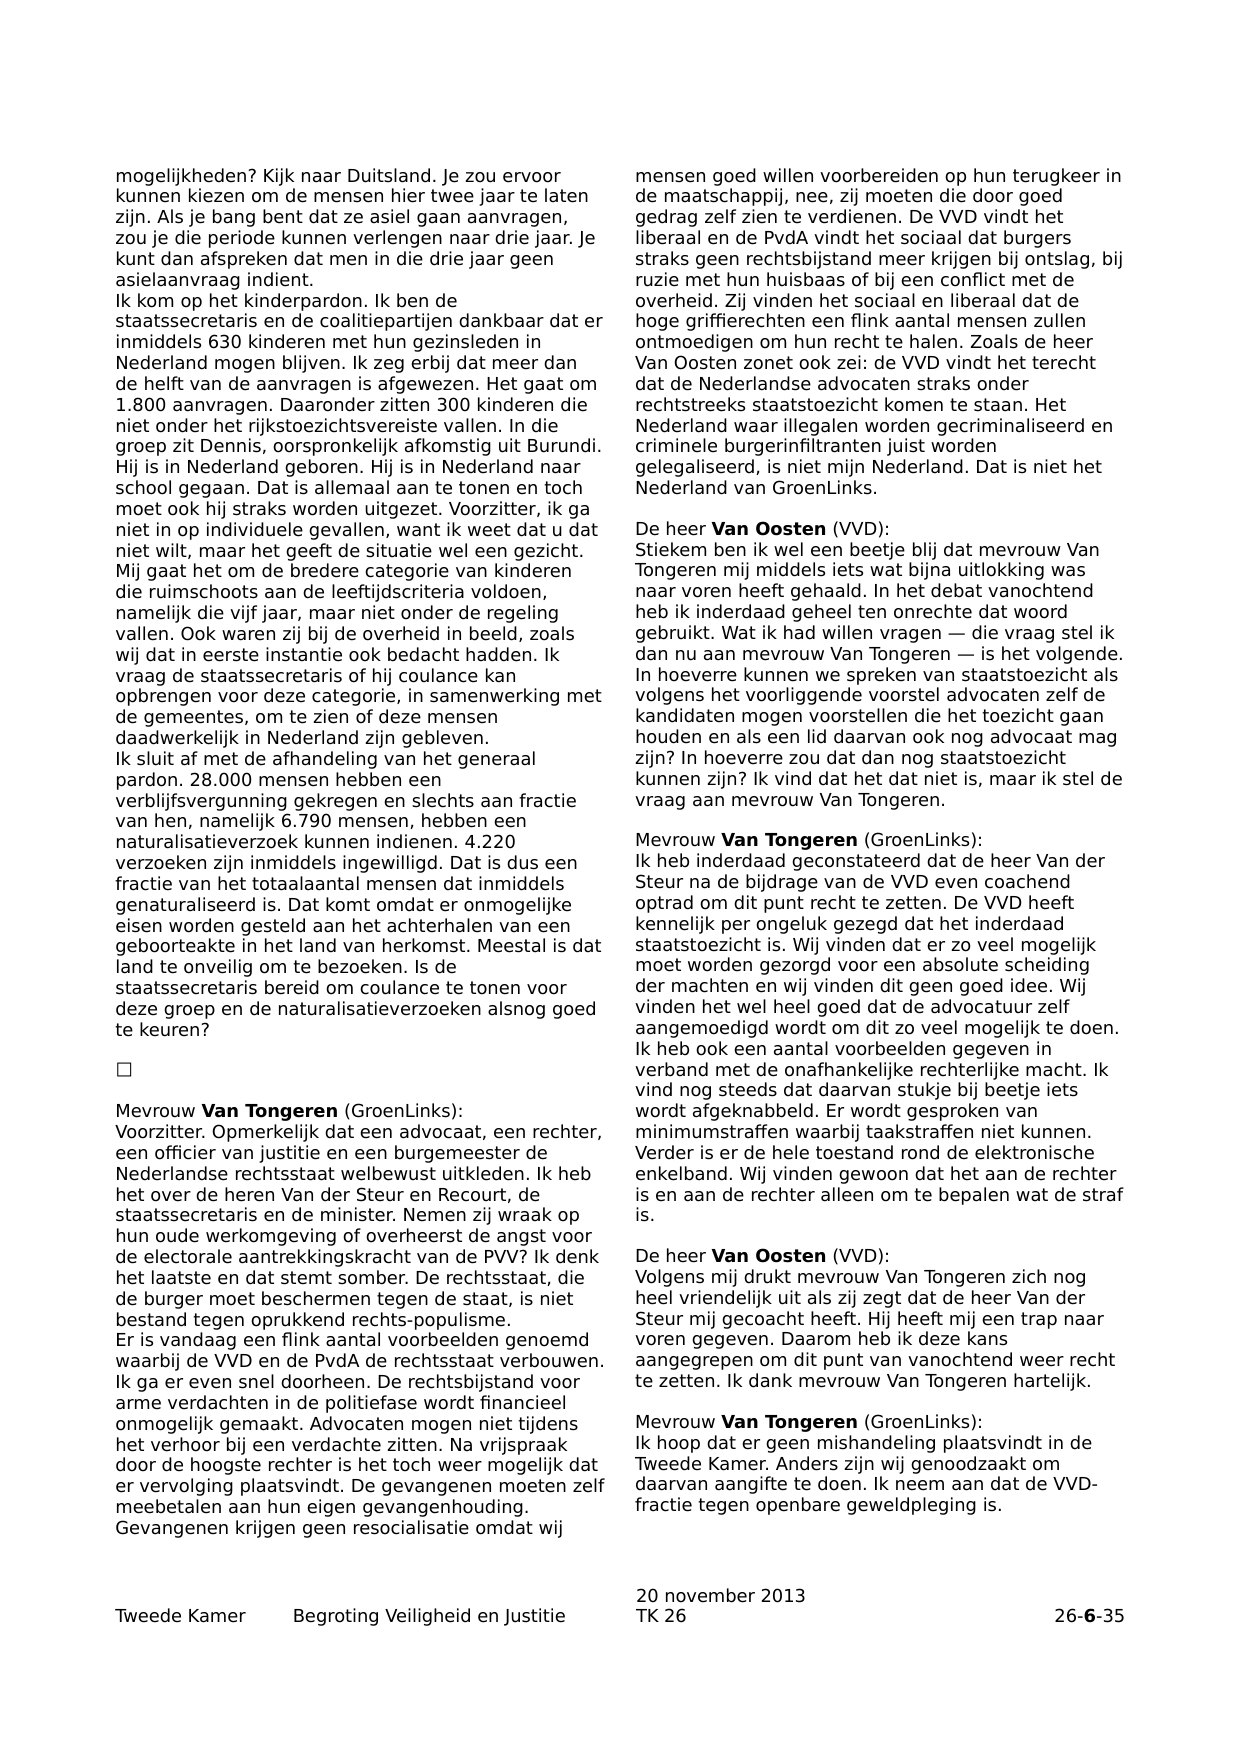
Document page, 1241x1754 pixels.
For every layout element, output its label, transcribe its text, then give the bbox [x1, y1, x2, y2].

text Mevrouw Van Tongeren (GroenLinks): [635, 1412, 1125, 1432]
text Er is vandaag een flink aantal voorbeelden genoemd waarbij de VVD en de PvdA de rechtsstaat verbouwen. Ik ga er even snel doorheen. De rechtsbijstand voor arme verdachten in de politiefase wordt financieel onmogelijk gemaakt. Advocaten mogen niet tijdens het verhoor bij een verdachte zitten. Na vrijspraak door de hoogste rechter is het toch weer mogelijk dat er vervolging plaatsvindt. De gevangenen moeten zelf meebetalen aan hun eigen gevangenhouding. Gevangenen krijgen geen resocialisatie omdat wij [115, 1330, 605, 1538]
text Ik heb inderdaad geconstateerd dat de heer Van der Steur na de bijdrage van de VVD even coachend optrad om dit punt recht te zetten. De VVD heeft kennelijk per ongeluk gezegd dat het inderdaad staatstoezicht is. Wij vinden dat er zo veel mogelijk moet worden gezorgd voor een absolute scheiding der machten en wij vinden dit geen goed idee. Wij vinden het wel heel goed dat de advocatuur zelf aangemoedigd wordt om dit zo veel mogelijk te doen. Ik heb ook een aantal voorbeelden gegeven in verband met de onafhankelijke rechterlijke macht. Ik vind nog steeds dat daarvan stukje bij beetje iets wordt afgeknabbeld. Er wordt gesproken van minimumstraffen waarbij taakstraffen niet kunnen. Verder is er de hele toestand rond de elektronische enkelband. Wij vinden gewoon dat het aan de rechter is en aan de rechter alleen om te bepalen wat de straf is. [635, 851, 1125, 1226]
text Ik sluit af met de afhandeling van het generaal pardon. 28.000 mensen hebben een verblijfsvergunning gekregen en slechts aan fractie van hen, namelijk 6.790 mensen, hebben een naturalisatieverzoek kunnen indienen. 4.220 verzoeken zijn inmiddels ingewilligd. Dat is dus een fractie van het totaalaantal mensen dat inmiddels genaturaliseerd is. Dat komt omdat er onmogelijke eisen worden gesteld aan het achterhalen van een geboorteakte in het land van herkomst. Meestal is dat land te onveilig om te bezoeken. Is de staatssecretaris bereid om coulance te tonen voor deze groep en de naturalisatieverzoeken alsnog goed te keuren? [115, 749, 605, 1040]
text De heer Van Oosten (VVD): [635, 1246, 1125, 1267]
text mogelijkheden? Kijk naar Duitsland. Je zou ervoor kunnen kiezen om de mensen hier twee jaar te laten zijn. Als je bang bent dat ze asiel gaan aanvragen, zou je die periode kunnen verlengen naar drie jaar. Je kunt dan afspreken dat men in die drie jaar geen asielaanvraag indient. [115, 165, 605, 290]
text ⬜ [115, 1060, 605, 1081]
text Mevrouw Van Tongeren (GroenLinks): [115, 1101, 605, 1122]
text Voorzitter. Opmerkelijk dat een advocaat, een rechter, een officier van justitie en een burgemeester de Nederlandse rechtsstaat welbewust uitkleden. Ik heb het over de heren Van der Steur en Recourt, de staatssecretaris en de minister. Nemen zij wraak op hun oude werkomgeving of overheerst de angst voor de electorale aantrekkingskracht van de PVV? Ik denk het laatste en dat stemt somber. De rechtsstaat, die de burger moet beschermen tegen de staat, is niet bestand tegen oprukkend rechts-populisme. [115, 1122, 605, 1330]
text mensen goed willen voorbereiden op hun terugkeer in de maatschappij, nee, zij moeten die door goed gedrag zelf zien te verdienen. De VVD vindt het liberaal en de PvdA vindt het sociaal dat burgers straks geen rechtsbijstand meer krijgen bij ontslag, bij ruzie met hun huisbaas of bij een conflict met de overheid. Zij vinden het sociaal en liberaal dat de hoge griffierechten een flink aantal mensen zullen ontmoedigen om hun recht te halen. Zoals de heer Van Oosten zonet ook zei: de VVD vindt het terecht dat de Nederlandse advocaten straks onder rechtstreeks staatstoezicht komen te staan. Het Nederland waar illegalen worden gecriminaliseerd en criminele burgerinfiltranten juist worden gelegaliseerd, is niet mijn Nederland. Dat is niet het Nederland van GroenLinks. [635, 165, 1125, 499]
text Mevrouw Van Tongeren (GroenLinks): [635, 830, 1125, 851]
text Ik kom op het kinderpardon. Ik ben de staatssecretaris en de coalitiepartijen dankbaar dat er inmiddels 630 kinderen met hun gezinsleden in Nederland mogen blijven. Ik zeg erbij dat meer dan de helft van de aanvragen is afgewezen. Het gaat om 1.800 aanvragen. Daaronder zitten 300 kinderen die niet onder het rijkstoezichtsvereiste vallen. In die groep zit Dennis, oorspronkelijk afkomstig uit Burundi. Hij is in Nederland geboren. Hij is in Nederland naar school gegaan. Dat is allemaal aan te tonen en toch moet ook hij straks worden uitgezet. Voorzitter, ik ga niet in op individuele gevallen, want ik weet dat u dat niet wilt, maar het geeft de situatie wel een gezicht. Mij gaat het om de bredere categorie van kinderen die ruimschoots aan de leeftijdscriteria voldoen, namelijk die vijf jaar, maar niet onder de regeling vallen. Ook waren zij bij de overheid in beeld, zoals wij dat in eerste instantie ook bedacht hadden. Ik vraag de staatssecretaris of hij coulance kan opbrengen voor deze categorie, in samenwerking met de gemeentes, om te zien of deze mensen daadwerkelijk in Nederland zijn gebleven. [115, 290, 605, 749]
text Stiekem ben ik wel een beetje blij dat mevrouw Van Tongeren mij middels iets wat bijna uitlokking was naar voren heeft gehaald. In het debat vanochtend heb ik inderdaad geheel ten onrechte dat woord gebruikt. Wat ik had willen vragen — die vraag stel ik dan nu aan mevrouw Van Tongeren — is het volgende. In hoeverre kunnen we spreken van staatstoezicht als volgens het voorliggende voorstel advocaten zelf de kandidaten mogen voorstellen die het toezicht gaan houden en als een lid daarvan ook nog advocaat mag zijn? In hoeverre zou dat dan nog staatstoezicht kunnen zijn? Ik vind dat het dat niet is, maar ik stel de vraag aan mevrouw Van Tongeren. [635, 539, 1125, 810]
text Volgens mij drukt mevrouw Van Tongeren zich nog heel vriendelijk uit als zij zegt dat de heer Van der Steur mij gecoacht heeft. Hij heeft mij een trap naar voren gegeven. Daarom heb ik deze kans aangegrepen om dit punt van vanochtend weer recht te zetten. Ik dank mevrouw Van Tongeren hartelijk. [635, 1267, 1125, 1392]
text Ik hoop dat er geen mishandeling plaatsvindt in de Tweede Kamer. Anders zijn wij genoodzaakt om daarvan aangifte te doen. Ik neem aan dat de VVD-fractie tegen openbare geweldpleging is. [635, 1432, 1125, 1516]
text De heer Van Oosten (VVD): [635, 519, 1125, 539]
